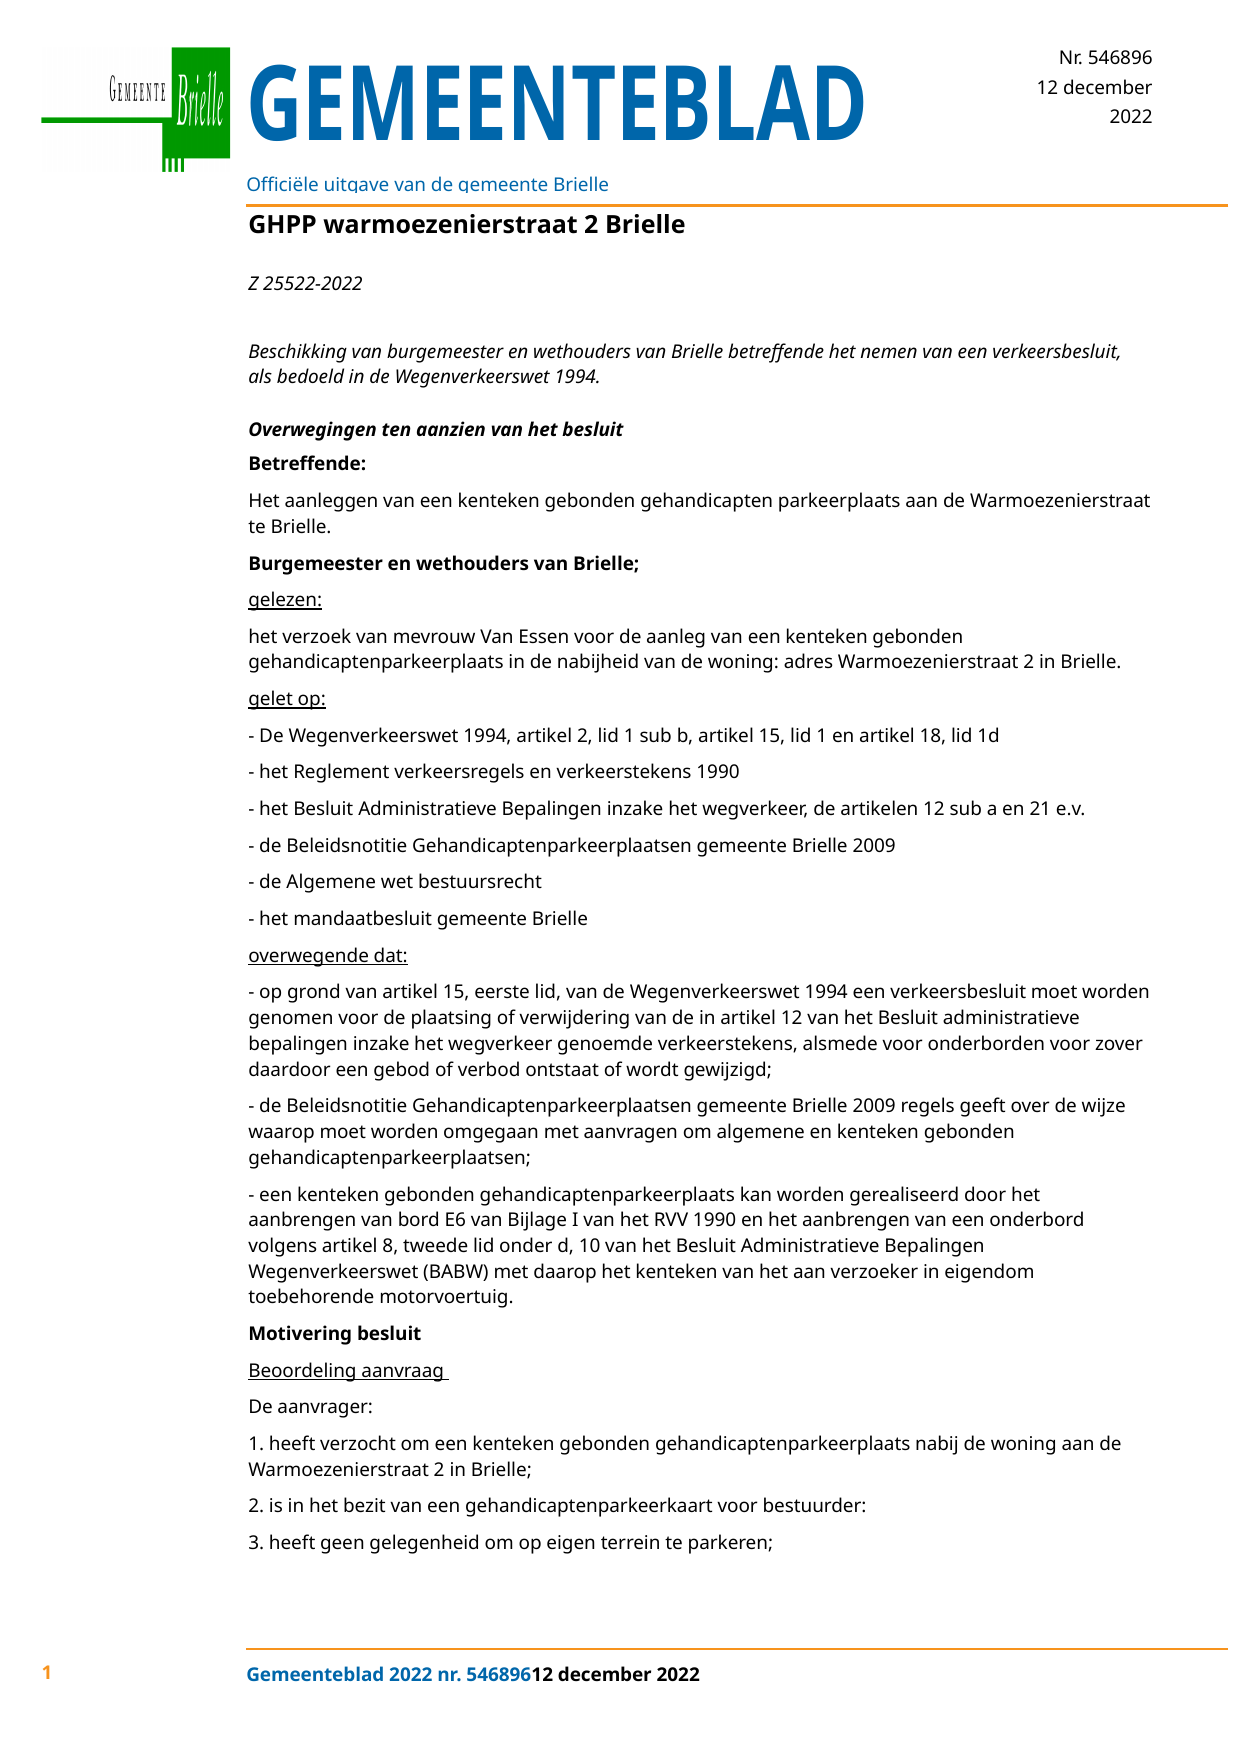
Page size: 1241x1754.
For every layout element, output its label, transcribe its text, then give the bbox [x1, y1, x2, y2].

text Motivering besluit [248, 1320, 1152, 1346]
text - het Besluit Administratieve Bepalingen inzake het wegverkeer, de artikelen 12 sub a en 21 e.v. [248, 795, 1152, 821]
text Burgemeester en wethouders van Brielle; [248, 550, 1152, 575]
text - De Wegenverkeerswet 1994, artikel 2, lid 1 sub b, artikel 15, lid 1 en artikel 18, lid 1d [248, 722, 1152, 748]
text GHPP warmoezenierstraat 2 Brielle [248, 207, 1152, 241]
text - de Algemene wet bestuursrecht [248, 869, 1152, 894]
text overwegende dat: [248, 942, 1152, 968]
text Betreffende: [248, 451, 1152, 476]
text 1. heeft verzocht om een kenteken gebonden gehandicaptenparkeerplaats nabij de woning aan de Warmoezenierstraat 2 in Brielle; [248, 1430, 1152, 1482]
text - een kenteken gebonden gehandicaptenparkeerplaats kan worden gerealiseerd door het aanbrengen van bord E6 van Bijlage I van het RVV 1990 en het aanbrengen van een onderbord volgens artikel 8, tweede lid onder d, 10 van het Besluit Administratieve Bepalingen Wegenverkeerswet (BABW) met daarop het kenteken van het aan verzoeker in eigendom toebehorende motorvoertuig. [248, 1181, 1152, 1309]
picture [41, 47, 231, 172]
text Z 25522-2022 [248, 270, 1152, 296]
text gelezen: [248, 586, 1152, 612]
text Beschikking van burgemeester en wethouders van Brielle betreffende het nemen van een verkeersbesluit, als bedoeld in de Wegenverkeerswet 1994. [248, 338, 1152, 389]
text - de Beleidsnotitie Gehandicaptenparkeerplaatsen gemeente Brielle 2009 regels geeft over de wijze waarop moet worden omgegaan met aanvragen om algemene en kenteken gebonden gehandicaptenparkeerplaatsen; [248, 1093, 1152, 1170]
text - het mandaatbesluit gemeente Brielle [248, 905, 1152, 931]
text 3. heeft geen gelegenheid om op eigen terrein te parkeren; [248, 1529, 1152, 1555]
text Het aanleggen van een kenteken gebonden gehandicapten parkeerplaats aan de Warmoezenierstraat te Brielle. [248, 487, 1152, 539]
text 2. is in het bezit van een gehandicaptenparkeerkaart voor bestuurder: [248, 1493, 1152, 1518]
text gelet op: [248, 685, 1152, 711]
text - op grond van artikel 15, eerste lid, van de Wegenverkeerswet 1994 een verkeersbesluit moet worden genomen voor de plaatsing of verwijdering van de in artikel 12 van het Besluit administratieve bepalingen inzake het wegverkeer genoemde verkeerstekens, alsmede voor onderborden voor zover daardoor een gebod of verbod ontstaat of wordt gewijzigd; [248, 979, 1152, 1082]
text het verzoek van mevrouw Van Essen voor de aanleg van een kenteken gebonden gehandicaptenparkeerplaats in de nabijheid van de woning: adres Warmoezenierstraat 2 in Brielle. [248, 623, 1152, 674]
text - het Reglement verkeersregels en verkeerstekens 1990 [248, 759, 1152, 784]
text De aanvrager: [248, 1394, 1152, 1419]
text Overwegingen ten aanzien van het besluit [248, 417, 1152, 442]
text Beoordeling aanvraag [248, 1357, 1152, 1383]
text - de Beleidsnotitie Gehandicaptenparkeerplaatsen gemeente Brielle 2009 [248, 832, 1152, 858]
